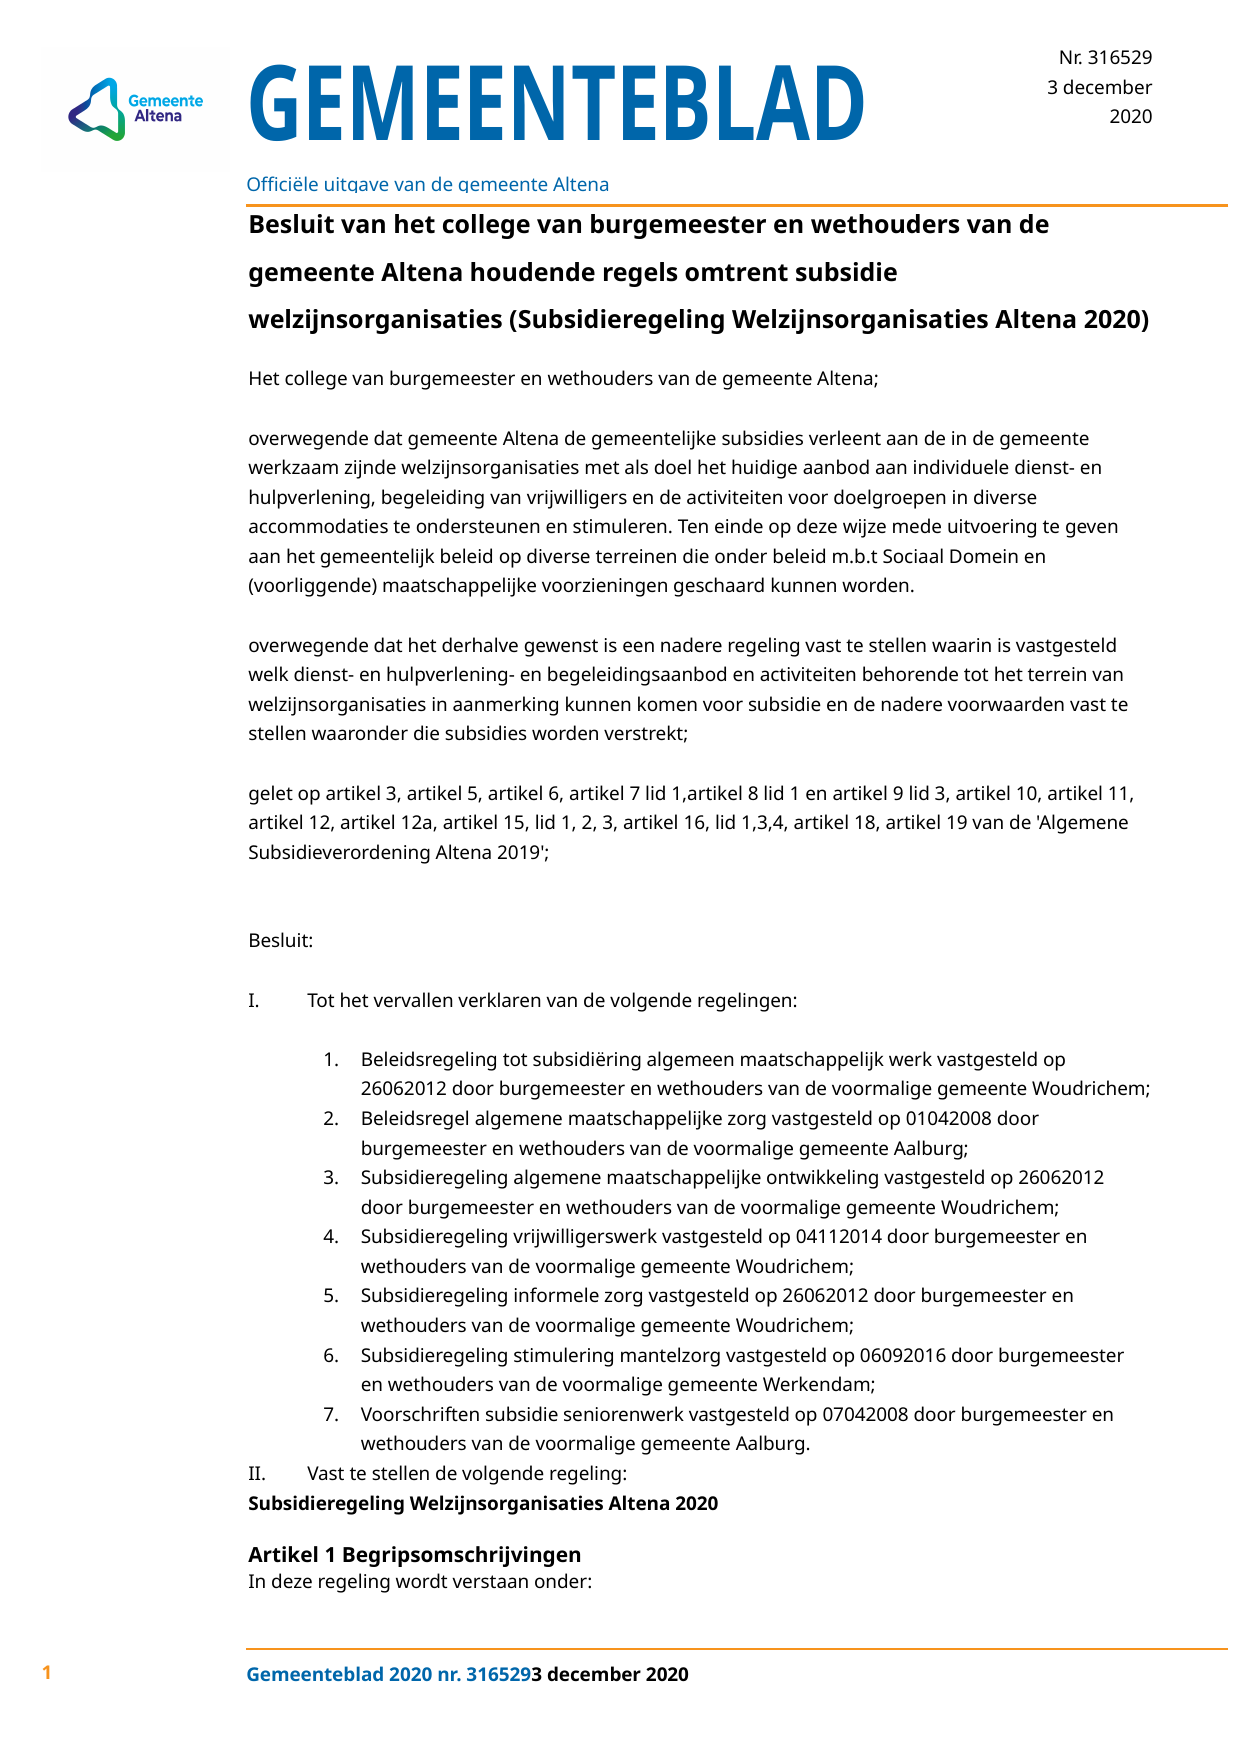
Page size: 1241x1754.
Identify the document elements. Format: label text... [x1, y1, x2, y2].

list Beleidsregel algemene maatschappelijke zorg vastgesteld op 01042008 door burgemeester en wethouders van de voormalige gemeente Aalburg; [323, 1105, 1152, 1160]
list Beleidsregeling tot subsidiëring algemeen maatschappelijk werk vastgesteld op 26062012 door burgemeester en wethouders van de voormalige gemeente Woudrichem; [323, 1046, 1152, 1101]
list Tot het vervallen verklaren van de volgende regelingen: [248, 987, 1152, 1012]
text In deze regeling wordt verstaan onder: [248, 1568, 1152, 1594]
text Artikel 1 Begripsomschrijvingen [248, 1540, 1152, 1568]
list Voorschriften subsidie seniorenwerk vastgesteld op 07042008 door burgemeester en wethouders van de voormalige gemeente Aalburg. [323, 1401, 1152, 1456]
text overwegende dat het derhalve gewenst is een nadere regeling vast te stellen waarin is vastgesteld welk dienst- en hulpverlening- en begeleidingsaanbod en activiteiten behorende tot het terrein van welzijnsorganisaties in aanmerking kunnen komen voor subsidie en de nadere voorwaarden vast te stellen waaronder die subsidies worden verstrekt; [248, 632, 1152, 746]
text gelet op artikel 3, artikel 5, artikel 6, artikel 7 lid 1,artikel 8 lid 1 en artikel 9 lid 3, artikel 10, artikel 11, artikel 12, artikel 12a, artikel 15, lid 1, 2, 3, artikel 16, lid 1,3,4, artikel 18, artikel 19 van de 'Algemene Subsidieverordening Altena 2019'; [248, 780, 1152, 864]
list Vast te stellen de volgende regeling: [248, 1460, 1152, 1486]
picture [41, 47, 231, 172]
text overwegende dat gemeente Altena de gemeentelijke subsidies verleent aan de in de gemeente werkzaam zijnde welzijnsorganisaties met als doel het huidige aanbod aan individuele dienst- en hulpverlening, begeleiding van vrijwilligers en de activiteiten voor doelgroepen in diverse accommodaties te ondersteunen en stimuleren. Ten einde op deze wijze mede uitvoering te geven aan het gemeentelijk beleid op diverse terreinen die onder beleid m.b.t Sociaal Domein en (voorliggende) maatschappelijke voorzieningen geschaard kunnen worden. [248, 425, 1152, 598]
text Besluit: [248, 928, 1152, 953]
list Subsidieregeling informele zorg vastgesteld op 26062012 door burgemeester en wethouders van de voormalige gemeente Woudrichem; [323, 1283, 1152, 1338]
list Subsidieregeling algemene maatschappelijke ontwikkeling vastgesteld op 26062012 door burgemeester en wethouders van de voormalige gemeente Woudrichem; [323, 1164, 1152, 1219]
text Subsidieregeling Welzijnsorganisaties Altena 2020 [248, 1490, 1152, 1515]
text Besluit van het college van burgemeester en wethouders van de gemeente Altena houdende regels omtrent subsidie welzijnsorganisaties (Subsidieregeling Welzijnsorganisaties Altena 2020) [248, 207, 1152, 336]
list Subsidieregeling vrijwilligerswerk vastgesteld op 04112014 door burgemeester en wethouders van de voormalige gemeente Woudrichem; [323, 1223, 1152, 1279]
list Subsidieregeling stimulering mantelzorg vastgesteld op 06092016 door burgemeester en wethouders van de voormalige gemeente Werkendam; [323, 1342, 1152, 1397]
text Het college van burgemeester en wethouders van de gemeente Altena; [248, 366, 1152, 391]
